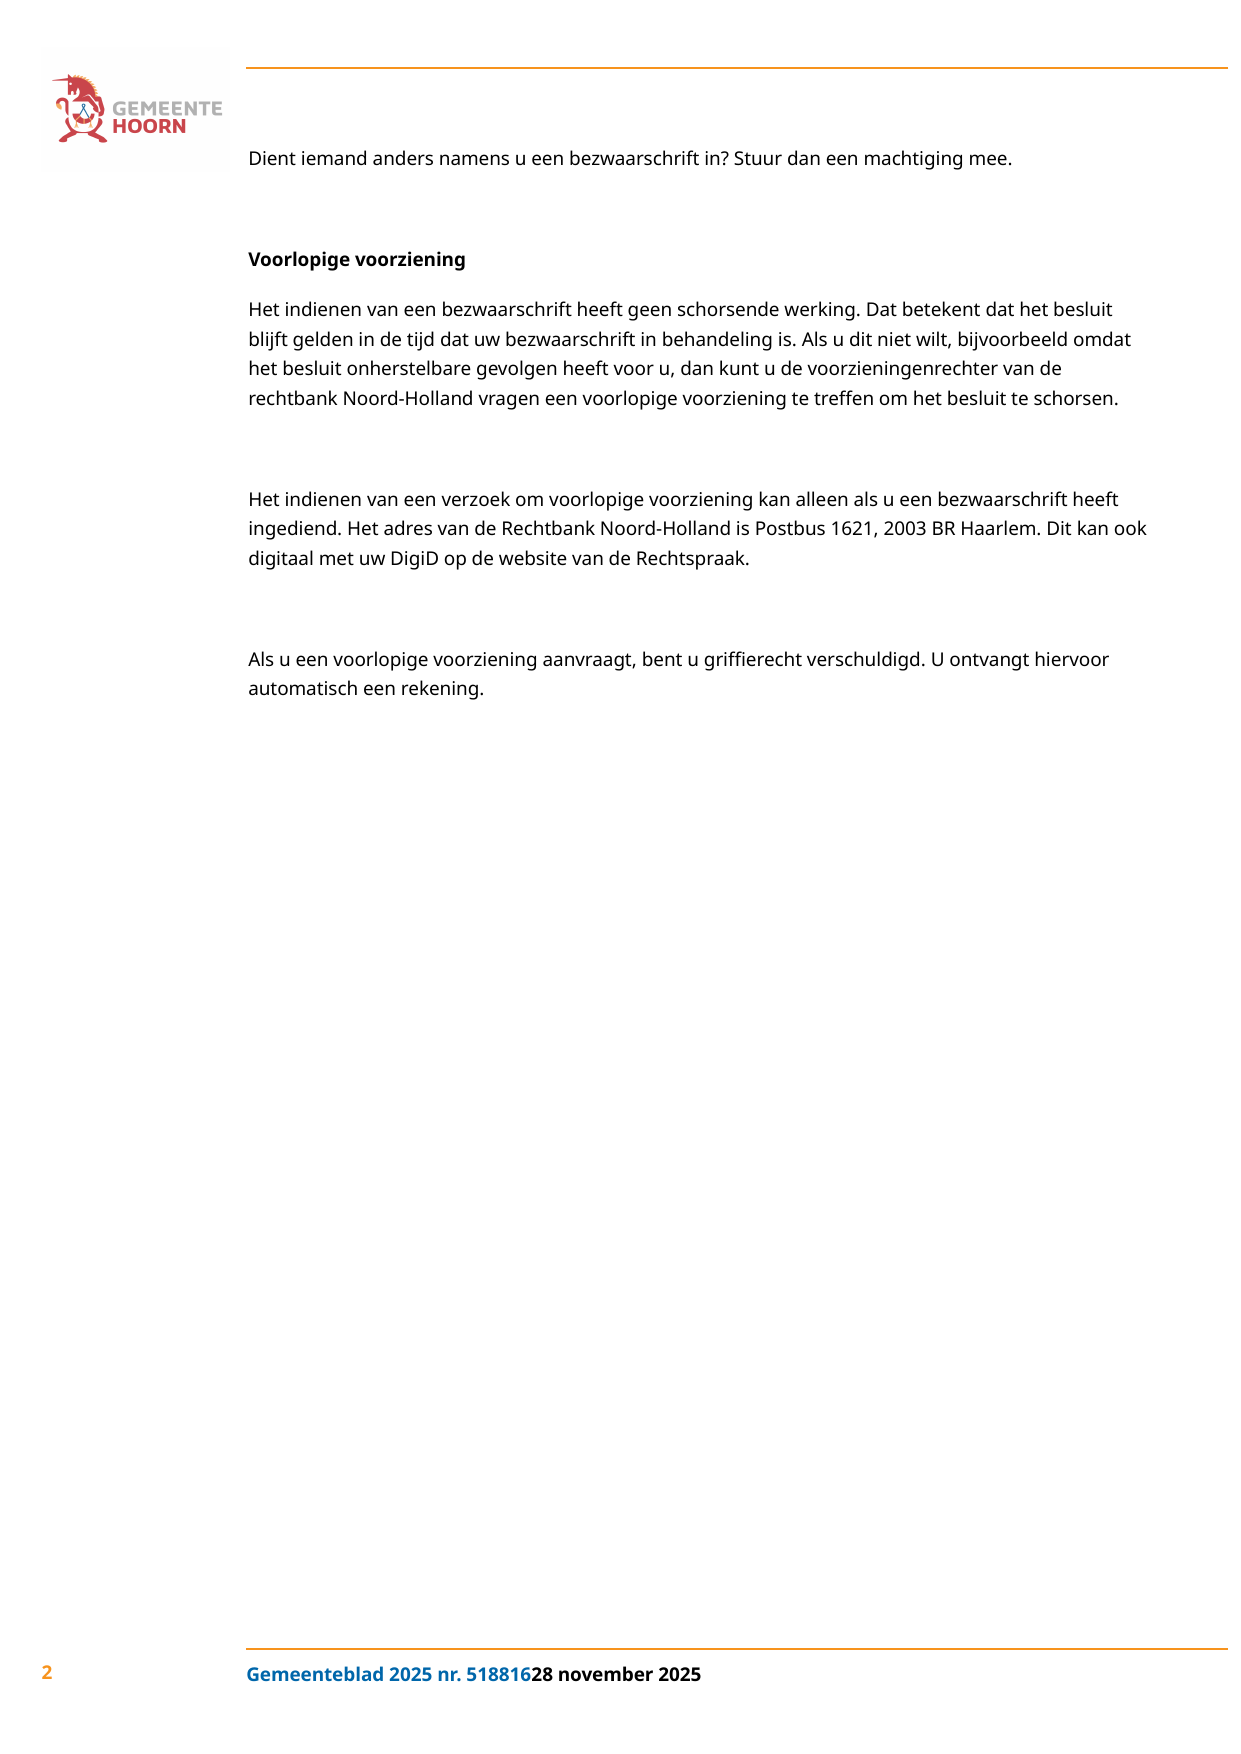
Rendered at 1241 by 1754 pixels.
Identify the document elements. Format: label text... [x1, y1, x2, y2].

text Het indienen van een verzoek om voorlopige voorziening kan alleen als u een bezwaarschrift heeft ingediend. Het adres van de Rechtbank Noord-Holland is Postbus 1621, 2003 BR Haarlem. Dit kan ook digitaal met uw DigiD op de website van de Rechtspraak. [248, 486, 1152, 571]
text Het indienen van een bezwaarschrift heeft geen schorsende werking. Dat betekent dat het besluit blijft gelden in de tijd dat uw bezwaarschrift in behandeling is. Als u dit niet wilt, bijvoorbeeld omdat het besluit onherstelbare gevolgen heeft voor u, dan kunt u de voorzieningenrechter van de rechtbank Noord-Holland vragen een voorlopige voorziening te treffen om het besluit te schorsen. [248, 296, 1152, 411]
text Als u een voorlopige voorziening aanvraagt, bent u griffierecht verschuldigd. U ontvangt hiervoor automatisch een rekening. [248, 646, 1152, 701]
text Voorlopige voorziening [248, 246, 1152, 272]
picture [41, 47, 231, 172]
text Dient iemand anders namens u een bezwaarschrift in? Stuur dan een machtiging mee. [248, 145, 1152, 171]
